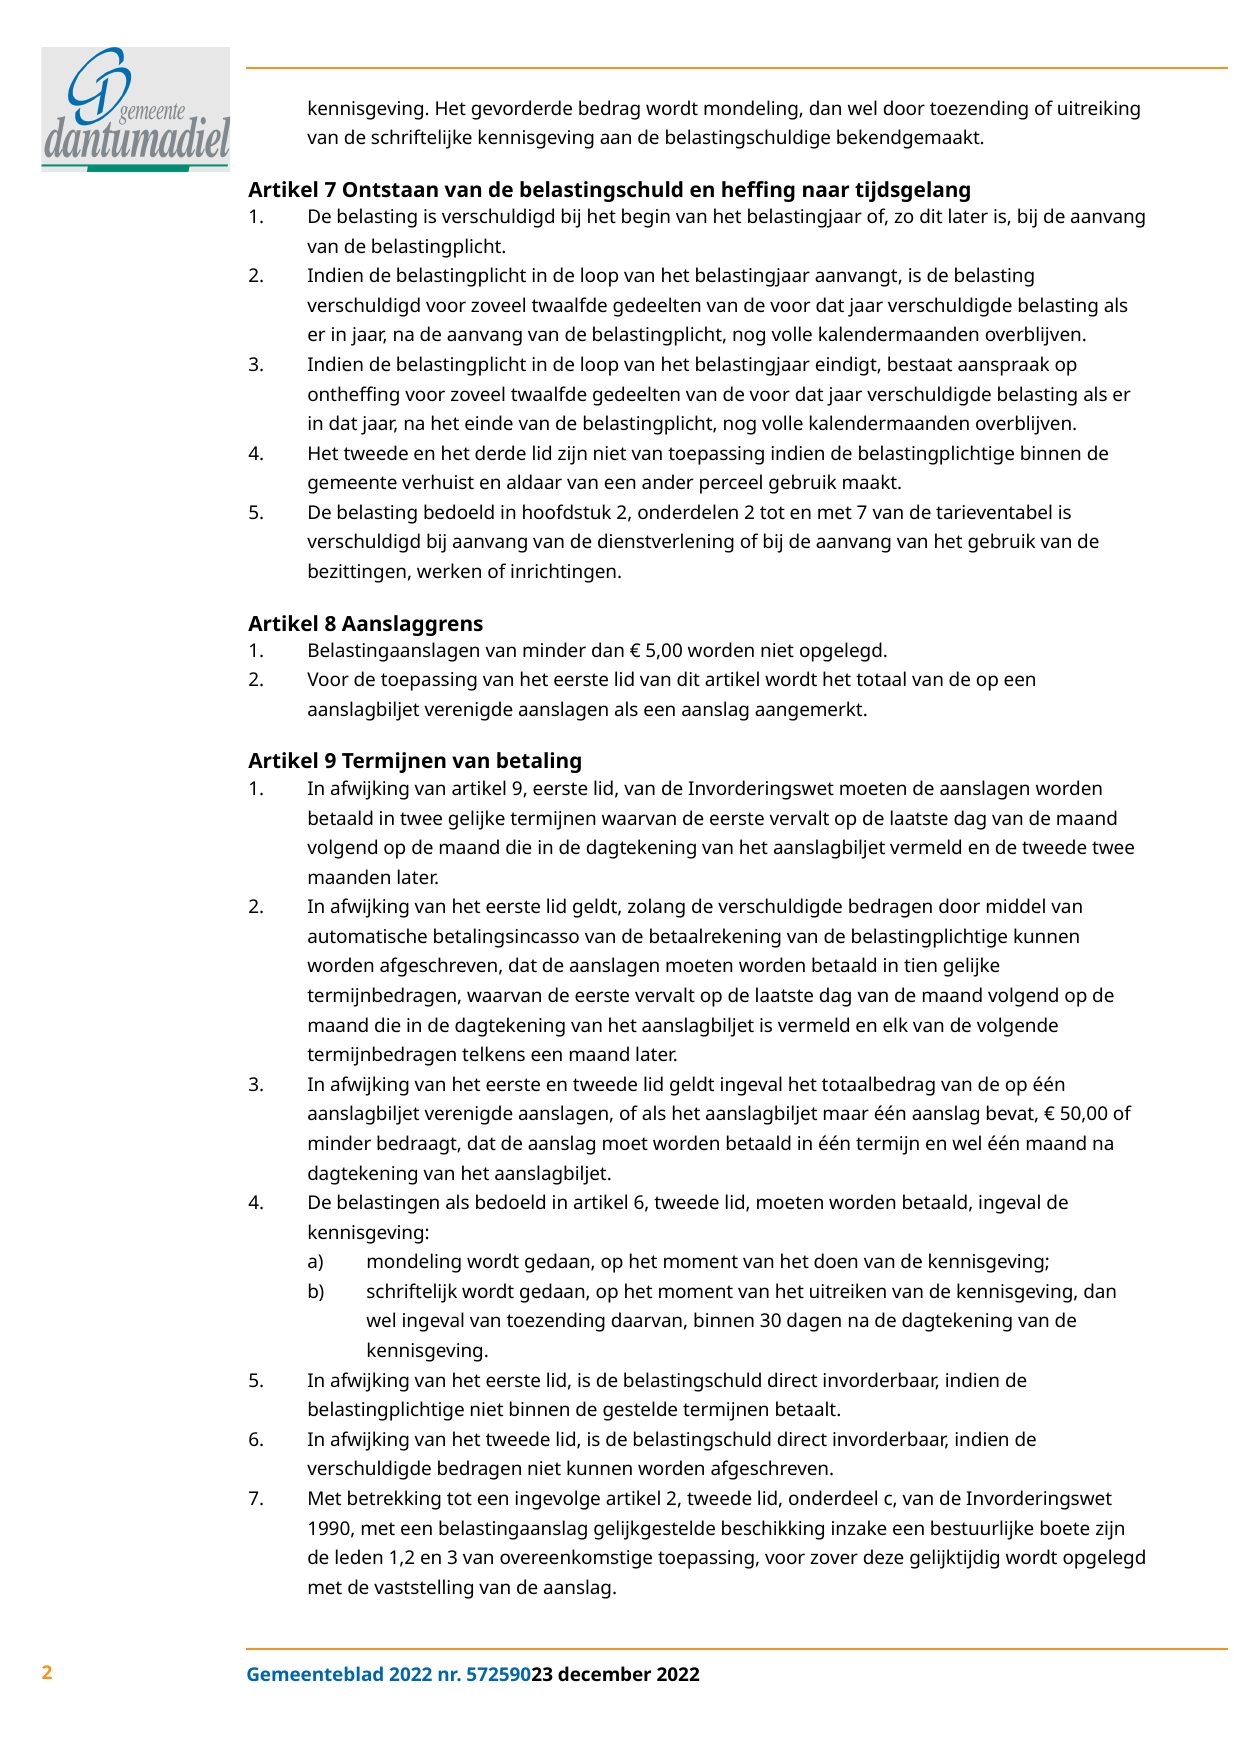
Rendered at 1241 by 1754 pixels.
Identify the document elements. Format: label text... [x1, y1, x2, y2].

list Indien de belastingplicht in de loop van het belastingjaar eindigt, bestaat aanspraak op ontheffing voor zoveel twaalfde gedeelten van de voor dat jaar verschuldigde belasting als er in dat jaar, na het einde van de belastingplicht, nog volle kalendermaanden overblijven. [248, 351, 1152, 436]
list De belasting bedoeld in hoofdstuk 2, onderdelen 2 tot en met 7 van de tarieventabel is verschuldigd bij aanvang van de dienstverlening of bij de aanvang van het gebruik van de bezittingen, werken of inrichtingen. [248, 499, 1152, 584]
list mondeling wordt gedaan, op het moment van het doen van de kennisgeving; [307, 1248, 1152, 1274]
list In afwijking van het eerste en tweede lid geldt ingeval het totaalbedrag van de op één aanslagbiljet verenigde aanslagen, of als het aanslagbiljet maar één aanslag bevat, € 50,00 of minder bedraagt, dat de aanslag moet worden betaald in één termijn en wel één maand na dagtekening van het aanslagbiljet. [248, 1071, 1152, 1185]
list In afwijking van het tweede lid, is de belastingschuld direct invorderbaar, indien de verschuldigde bedragen niet kunnen worden afgeschreven. [248, 1426, 1152, 1481]
text Artikel 7 Ontstaan van de belastingschuld en heffing naar tijdsgelang [248, 175, 1152, 203]
list Het tweede en het derde lid zijn niet van toepassing indien de belastingplichtige binnen de gemeente verhuist en aldaar van een ander perceel gebruik maakt. [248, 440, 1152, 495]
list In afwijking van het eerste lid geldt, zolang de verschuldigde bedragen door middel van automatische betalingsincasso van de betaalrekening van de belastingplichtige kunnen worden afgeschreven, dat de aanslagen moeten worden betaald in tien gelijke termijnbedragen, waarvan de eerste vervalt op de laatste dag van de maand volgend op de maand die in de dagtekening van het aanslagbiljet is vermeld en elk van de volgende termijnbedragen telkens een maand later. [248, 893, 1152, 1067]
list In afwijking van artikel 9, eerste lid, van de Invorderingswet moeten de aanslagen worden betaald in twee gelijke termijnen waarvan de eerste vervalt op de laatste dag van de maand volgend op de maand die in de dagtekening van het aanslagbiljet vermeld en de tweede twee maanden later. [248, 775, 1152, 889]
list Voor de toepassing van het eerste lid van dit artikel wordt het totaal van de op een aanslagbiljet verenigde aanslagen als een aanslag aangemerkt. [248, 667, 1152, 722]
list Belastingaanslagen van minder dan € 5,00 worden niet opgelegd. [248, 637, 1152, 663]
list schriftelijk wordt gedaan, op het moment van het uitreiken van de kennisgeving, dan wel ingeval van toezending daarvan, binnen 30 dagen na de dagtekening van de kennisgeving. [307, 1278, 1152, 1363]
list De belastingen als bedoeld in artikel 6, tweede lid, moeten worden betaald, ingeval de kennisgeving: [248, 1189, 1152, 1244]
list kennisgeving. Het gevorderde bedrag wordt mondeling, dan wel door toezending of uitreiking van de schriftelijke kennisgeving aan de belastingschuldige bekendgemaakt. [248, 95, 1152, 150]
text Artikel 8 Aanslaggrens [248, 609, 1152, 637]
list Indien de belastingplicht in de loop van het belastingjaar aanvangt, is de belasting verschuldigd voor zoveel twaalfde gedeelten van de voor dat jaar verschuldigde belasting als er in jaar, na de aanvang van de belastingplicht, nog volle kalendermaanden overblijven. [248, 262, 1152, 347]
list Met betrekking tot een ingevolge artikel 2, tweede lid, onderdeel c, van de Invorderingswet 1990, met een belastingaanslag gelijkgestelde beschikking inzake een bestuurlijke boete zijn de leden 1,2 en 3 van overeenkomstige toepassing, voor zover deze gelijktijdig wordt opgelegd met de vaststelling van de aanslag. [248, 1485, 1152, 1599]
text Artikel 9 Termijnen van betaling [248, 747, 1152, 775]
list De belasting is verschuldigd bij het begin van het belastingjaar of, zo dit later is, bij de aanvang van de belastingplicht. [248, 203, 1152, 258]
list In afwijking van het eerste lid, is de belastingschuld direct invorderbaar, indien de belastingplichtige niet binnen de gestelde termijnen betaalt. [248, 1367, 1152, 1422]
picture [41, 47, 231, 172]
